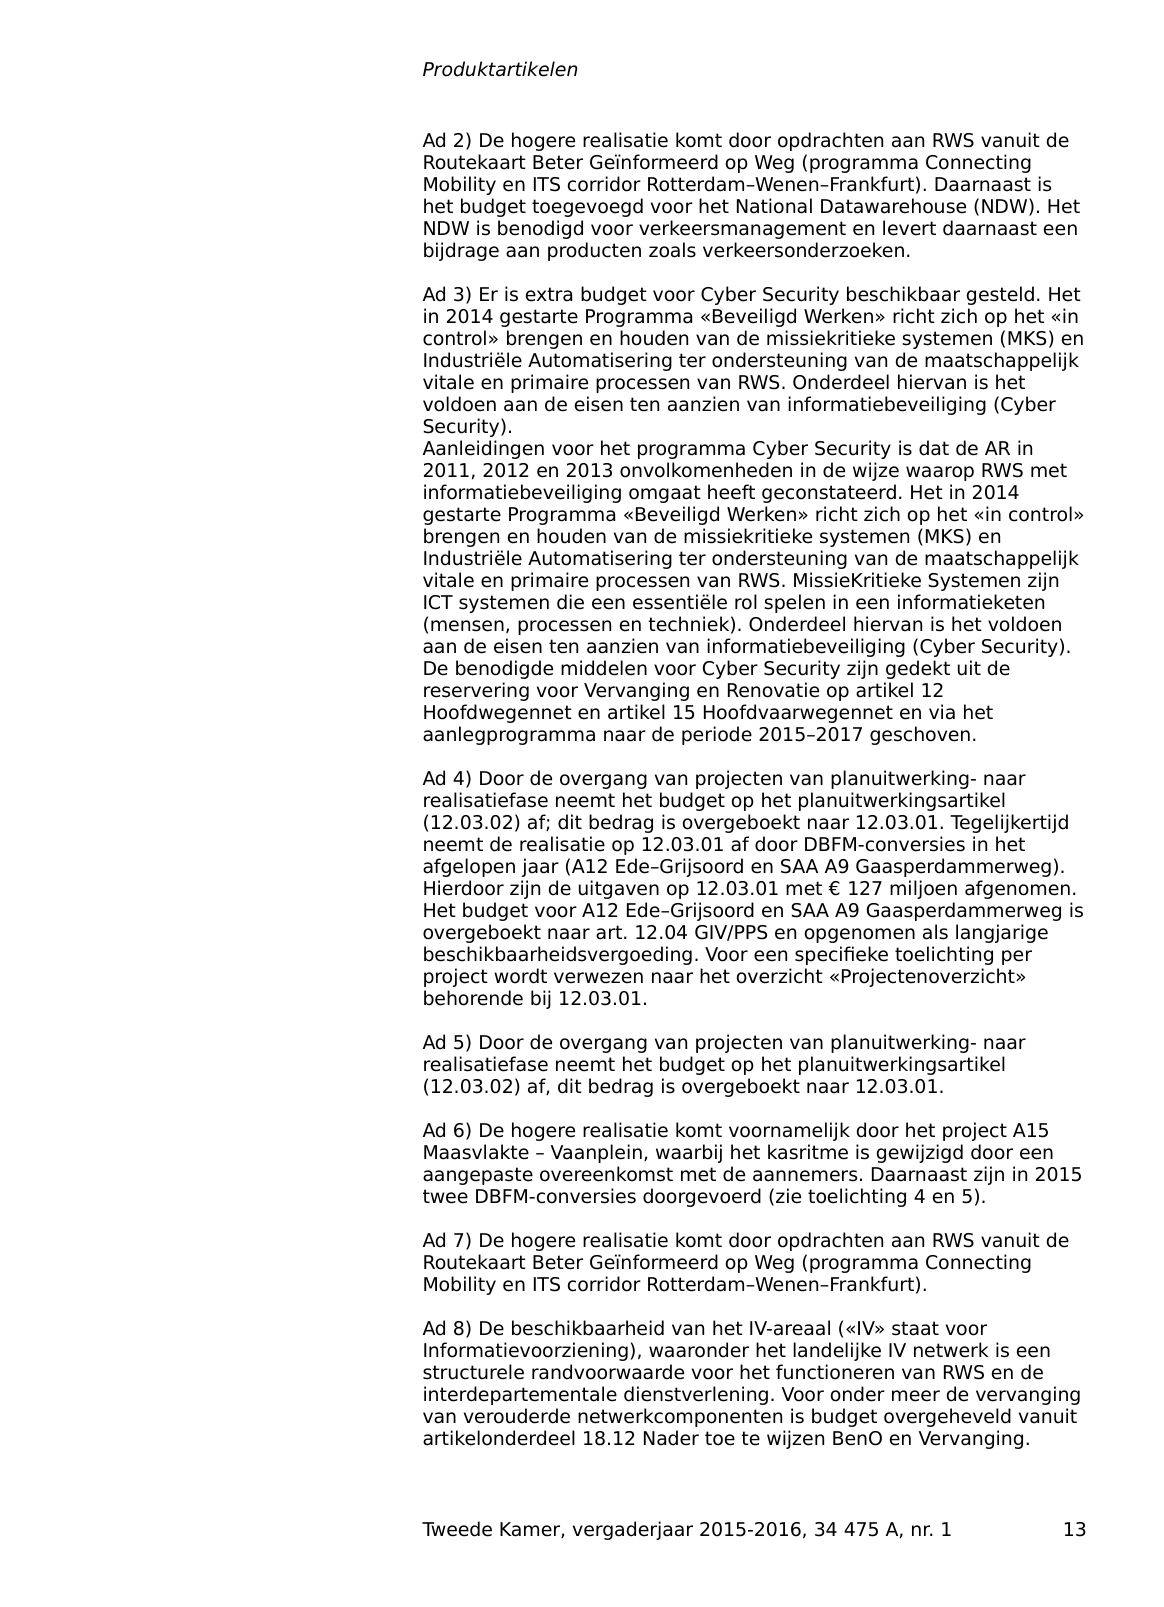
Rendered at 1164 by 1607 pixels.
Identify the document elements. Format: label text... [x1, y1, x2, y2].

text Aanleidingen voor het programma Cyber Security is dat de AR in 2011, 2012 en 2013 onvolkomenheden in de wijze waarop RWS met informatiebeveiliging omgaat heeft geconstateerd. Het in 2014 gestarte Programma «Beveiligd Werken» richt zich op het «in control» brengen en houden van de missiekritieke systemen (MKS) en Industriële Automatisering ter ondersteuning van de maatschappelijk vitale en primaire processen van RWS. MissieKritieke Systemen zijn ICT systemen die een essentiële rol spelen in een informatieketen (mensen, processen en techniek). Onderdeel hiervan is het voldoen aan de eisen ten aanzien van informatiebeveiliging (Cyber Security). De benodigde middelen voor Cyber Security zijn gedekt uit de reservering voor Vervanging en Renovatie op artikel 12 Hoofdwegennet en artikel 15 Hoofdvaarwegennet en via het aanlegprogramma naar de periode 2015–2017 geschoven. [422, 438, 1087, 746]
text Ad 7) De hogere realisatie komt door opdrachten aan RWS vanuit de Routekaart Beter Geïnformeerd op Weg (programma Connecting Mobility en ITS corridor Rotterdam–Wenen–Frankfurt). [422, 1230, 1087, 1296]
text Ad 6) De hogere realisatie komt voornamelijk door het project A15 Maasvlakte – Vaanplein, waarbij het kasritme is gewijzigd door een aangepaste overeenkomst met de aannemers. Daarnaast zijn in 2015 twee DBFM-conversies doorgevoerd (zie toelichting 4 en 5). [422, 1120, 1087, 1208]
text Ad 4) Door de overgang van projecten van planuitwerking- naar realisatiefase neemt het budget op het planuitwerkingsartikel (12.03.02) af; dit bedrag is overgeboekt naar 12.03.01. Tegelijkertijd neemt de realisatie op 12.03.01 af door DBFM-conversies in het afgelopen jaar (A12 Ede–Grijsoord en SAA A9 Gaasperdammerweg). Hierdoor zijn de uitgaven op 12.03.01 met € 127 miljoen afgenomen. Het budget voor A12 Ede–Grijsoord en SAA A9 Gaasperdammerweg is overgeboekt naar art. 12.04 GIV/PPS en opgenomen als langjarige beschikbaarheidsvergoeding. Voor een specifieke toelichting per project wordt verwezen naar het overzicht «Projectenoverzicht» behorende bij 12.03.01. [422, 768, 1087, 1009]
text Ad 5) Door de overgang van projecten van planuitwerking- naar realisatiefase neemt het budget op het planuitwerkingsartikel (12.03.02) af, dit bedrag is overgeboekt naar 12.03.01. [422, 1032, 1087, 1098]
text Ad 2) De hogere realisatie komt door opdrachten aan RWS vanuit de Routekaart Beter Geïnformeerd op Weg (programma Connecting Mobility en ITS corridor Rotterdam–Wenen–Frankfurt). Daarnaast is het budget toegevoegd voor het National Datawarehouse (NDW). Het NDW is benodigd voor verkeersmanagement en levert daarnaast een bijdrage aan producten zoals verkeersonderzoeken. [422, 130, 1087, 262]
text Ad 3) Er is extra budget voor Cyber Security beschikbaar gesteld. Het in 2014 gestarte Programma «Beveiligd Werken» richt zich op het «in control» brengen en houden van de missiekritieke systemen (MKS) en Industriële Automatisering ter ondersteuning van de maatschappelijk vitale en primaire processen van RWS. Onderdeel hiervan is het voldoen aan de eisen ten aanzien van informatiebeveiliging (Cyber Security). [422, 284, 1087, 438]
text Ad 8) De beschikbaarheid van het IV-areaal («IV» staat voor Informatievoorziening), waaronder het landelijke IV netwerk is een structurele randvoorwaarde voor het functioneren van RWS en de interdepartementale dienstverlening. Voor onder meer de vervanging van verouderde netwerkcomponenten is budget overgeheveld vanuit artikelonderdeel 18.12 Nader toe te wijzen BenO en Vervanging. [422, 1318, 1087, 1450]
